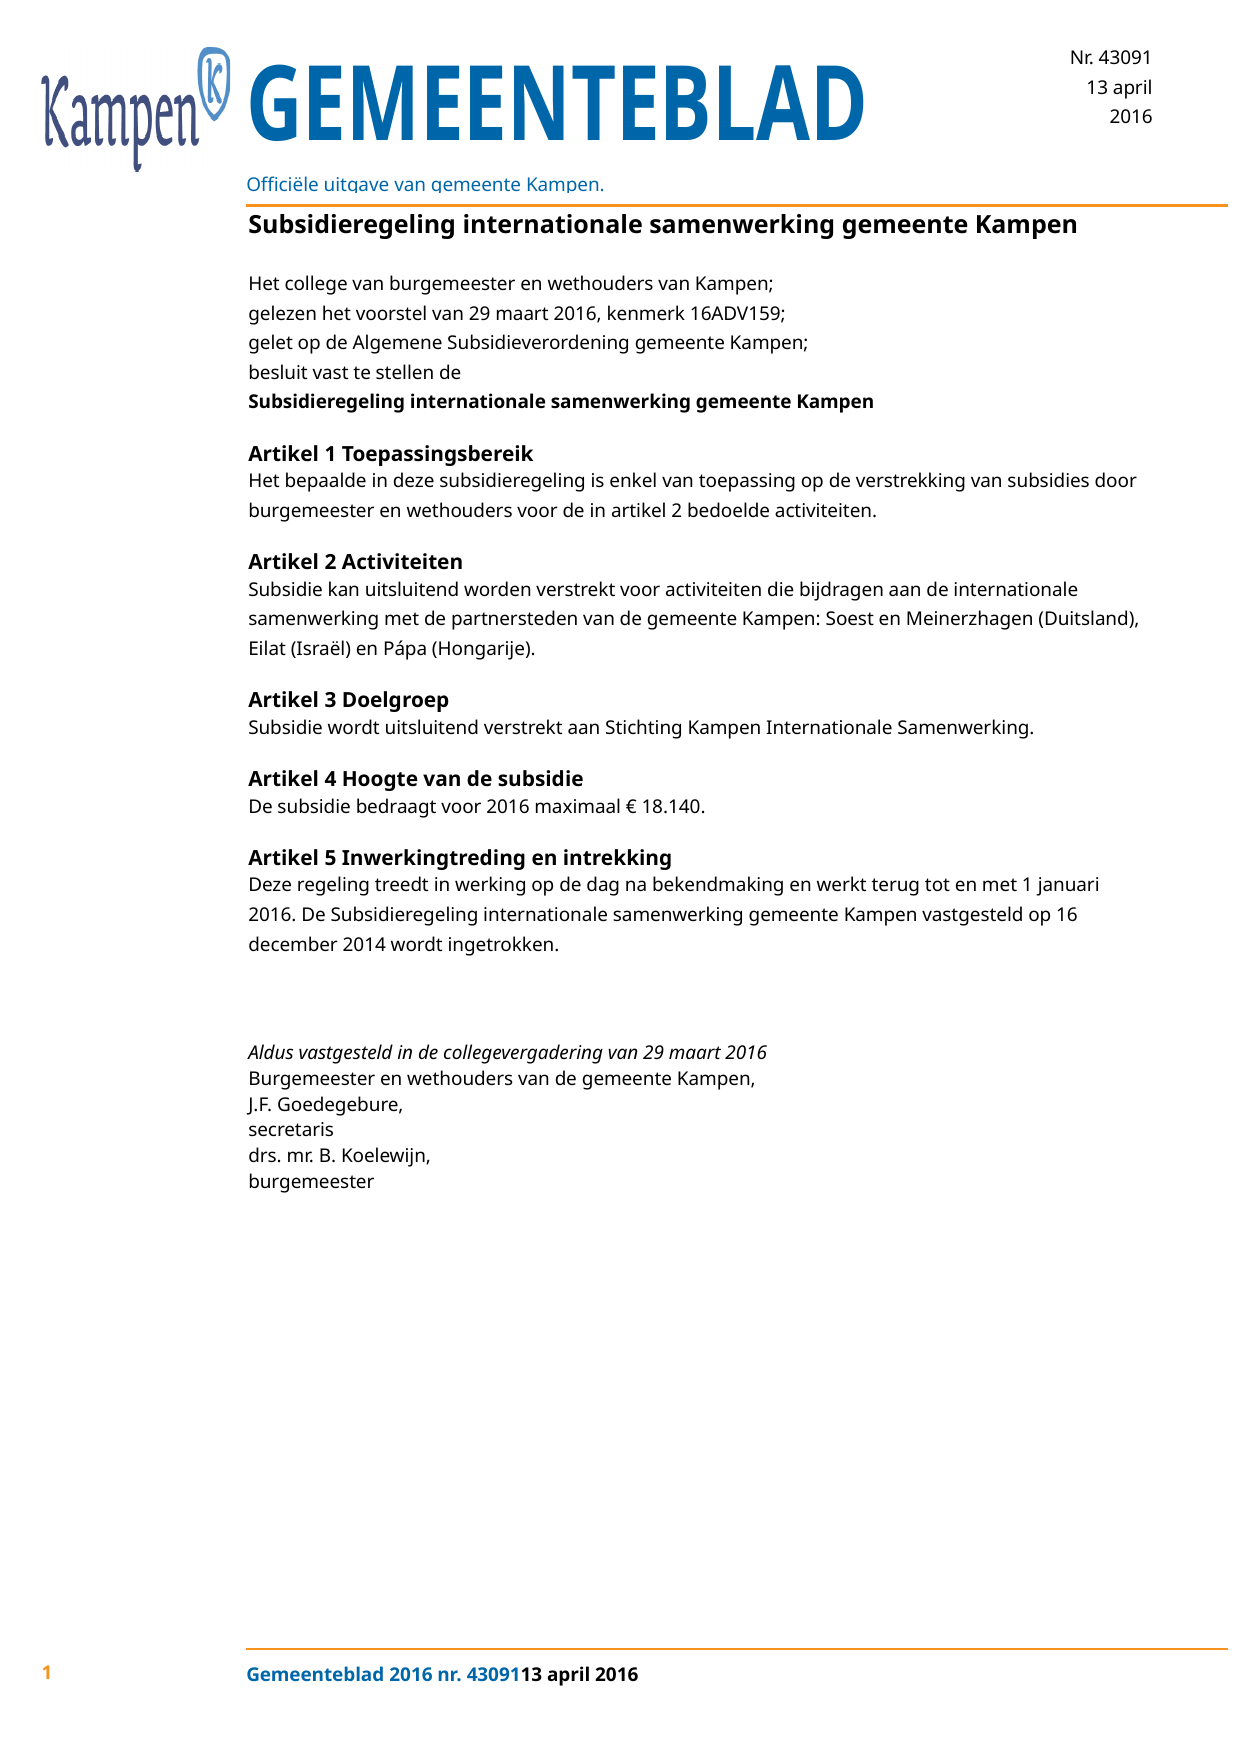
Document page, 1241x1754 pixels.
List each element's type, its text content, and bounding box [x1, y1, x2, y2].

text Subsidie wordt uitsluitend verstrekt aan Stichting Kampen Internationale Samenwerking. [248, 714, 1152, 740]
text drs. mr. B. Koelewijn, [248, 1142, 1152, 1168]
text Artikel 3 Doelgroep [248, 686, 1152, 714]
picture [41, 47, 231, 172]
text besluit vast te stellen de [248, 359, 1152, 385]
text Subsidieregeling internationale samenwerking gemeente Kampen [248, 389, 1152, 414]
text Subsidieregeling internationale samenwerking gemeente Kampen [248, 207, 1152, 241]
text burgemeester [248, 1168, 1152, 1194]
text De subsidie bedraagt voor 2016 maximaal € 18.140. [248, 793, 1152, 818]
text Artikel 5 Inwerkingtreding en intrekking [248, 843, 1152, 872]
text Aldus vastgesteld in de collegevergadering van 29 maart 2016 [248, 1039, 1152, 1065]
text Het bepaalde in deze subsidieregeling is enkel van toepassing op de verstrekking van subsidies door burgemeester en wethouders voor de in artikel 2 bedoelde activiteiten. [248, 467, 1152, 523]
text Subsidie kan uitsluitend worden verstrekt voor activiteiten die bijdragen aan de internationale samenwerking met de partnersteden van de gemeente Kampen: Soest en Meinerzhagen (Duitsland), Eilat (Israël) en Pápa (Hongarije). [248, 576, 1152, 661]
text Artikel 2 Activiteiten [248, 547, 1152, 576]
text secretaris [248, 1116, 1152, 1142]
text Artikel 4 Hoogte van de subsidie [248, 764, 1152, 793]
text Burgemeester en wethouders van de gemeente Kampen, [248, 1065, 1152, 1091]
text Deze regeling treedt in werking op de dag na bekendmaking en werkt terug tot en met 1 januari 2016. De Subsidieregeling internationale samenwerking gemeente Kampen vastgesteld op 16 december 2014 wordt ingetrokken. [248, 872, 1152, 957]
text Artikel 1 Toepassingsbereik [248, 439, 1152, 467]
text gelet op de Algemene Subsidieverordening gemeente Kampen; [248, 329, 1152, 355]
text gelezen het voorstel van 29 maart 2016, kenmerk 16ADV159; [248, 300, 1152, 326]
text Het college van burgemeester en wethouders van Kampen; [248, 270, 1152, 296]
text J.F. Goedegebure, [248, 1091, 1152, 1116]
